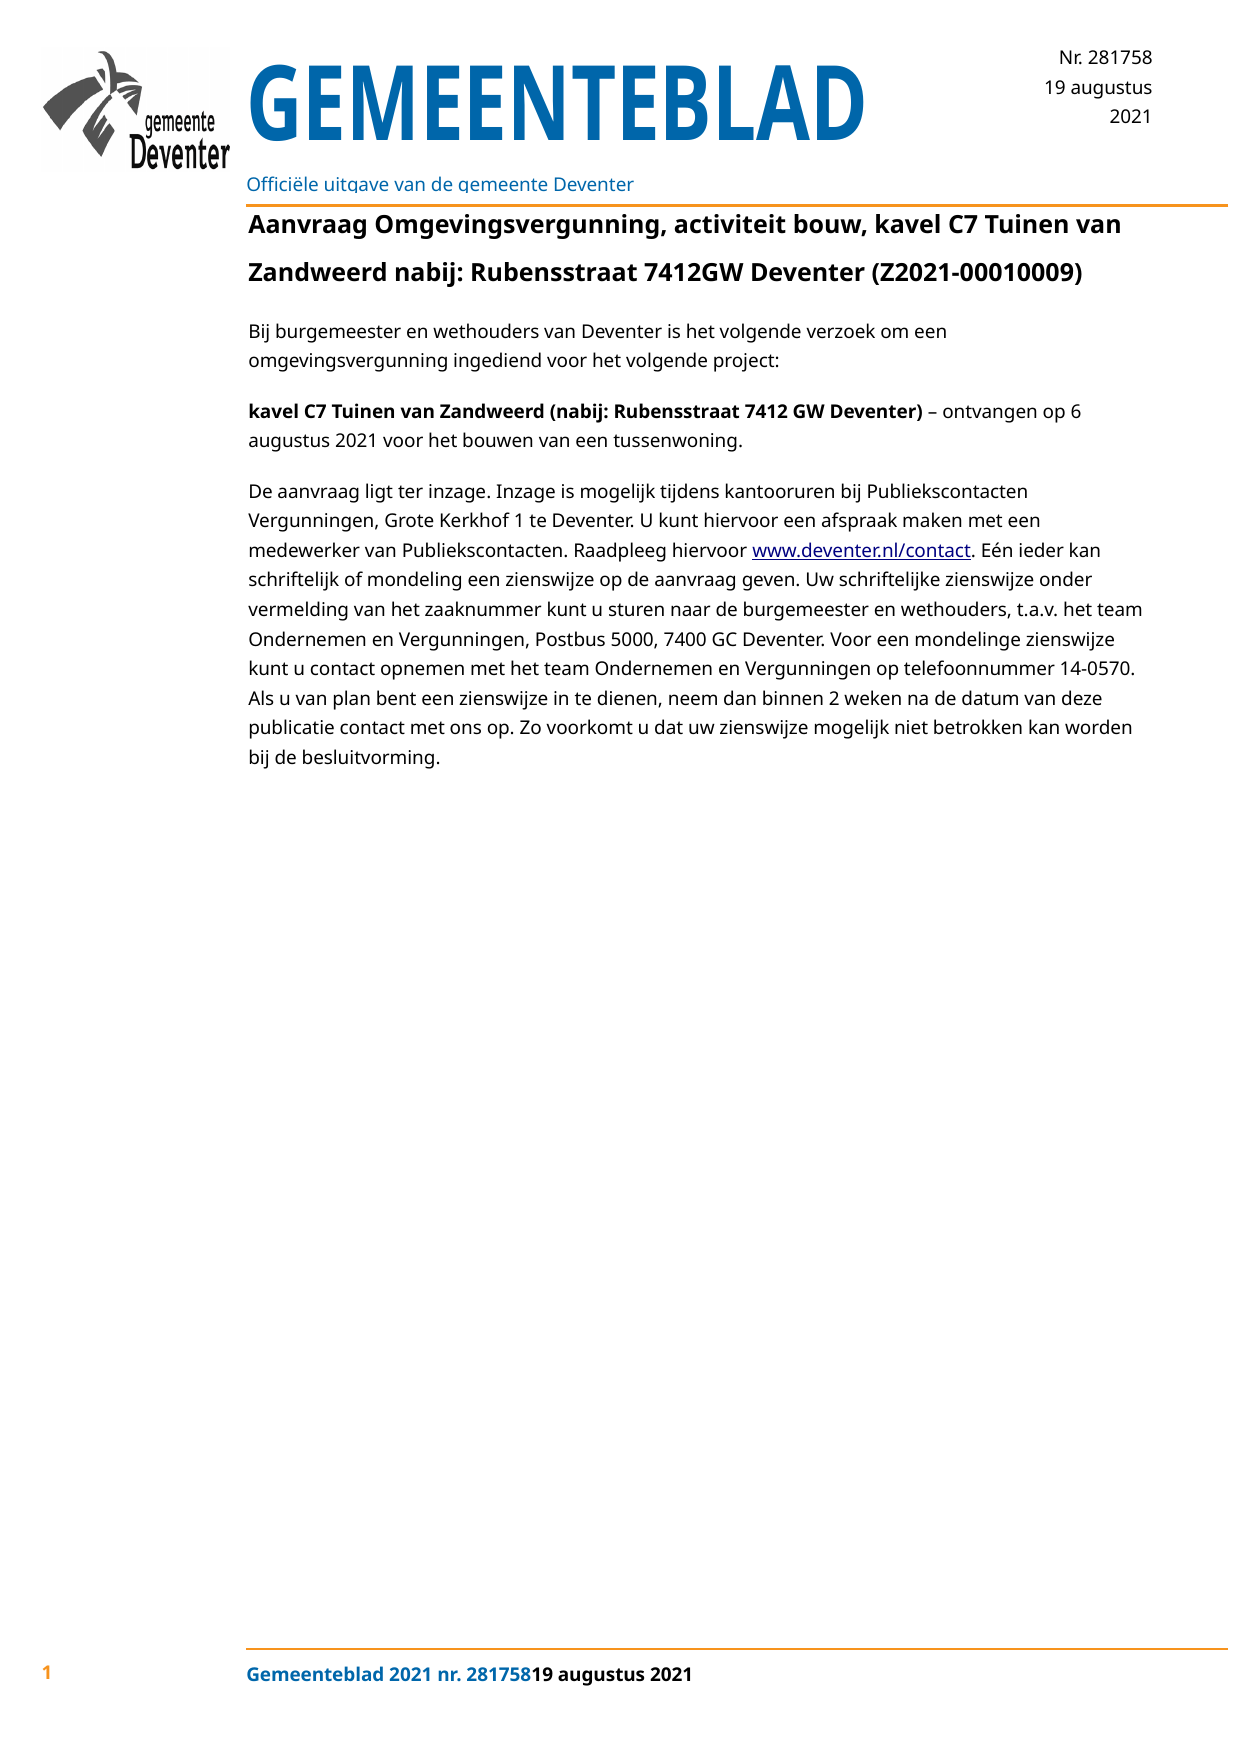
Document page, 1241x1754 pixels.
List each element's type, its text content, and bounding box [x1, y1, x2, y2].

text kavel C7 Tuinen van Zandweerd (nabij: Rubensstraat 7412 GW Deventer) – ontvangen op 6 augustus 2021 voor het bouwen van een tussenwoning. [248, 398, 1152, 453]
text Aanvraag Omgevingsvergunning, activiteit bouw, kavel C7 Tuinen van Zandweerd nabij: Rubensstraat 7412GW Deventer (Z2021-00010009) [248, 207, 1152, 288]
text De aanvraag ligt ter inzage. Inzage is mogelijk tijdens kantooruren bij Publiekscontacten Vergunningen, Grote Kerkhof 1 te Deventer. U kunt hiervoor een afspraak maken met een medewerker van Publiekscontacten. Raadpleeg hiervoor www.deventer.nl/contact. Eén ieder kan schriftelijk of mondeling een zienswijze op de aanvraag geven. Uw schriftelijke zienswijze onder vermelding van het zaaknummer kunt u sturen naar de burgemeester en wethouders, t.a.v. het team Ondernemen en Vergunningen, Postbus 5000, 7400 GC Deventer. Voor een mondelinge zienswijze kunt u contact opnemen met het team Ondernemen en Vergunningen op telefoonnummer 14-0570. Als u van plan bent een zienswijze in te dienen, neem dan binnen 2 weken na de datum van deze publicatie contact met ons op. Zo voorkomt u dat uw zienswijze mogelijk niet betrokken kan worden bij de besluitvorming. [248, 478, 1152, 770]
text Bij burgemeester en wethouders van Deventer is het volgende verzoek om een omgevingsvergunning ingediend voor het volgende project: [248, 318, 1152, 373]
picture [41, 47, 231, 172]
